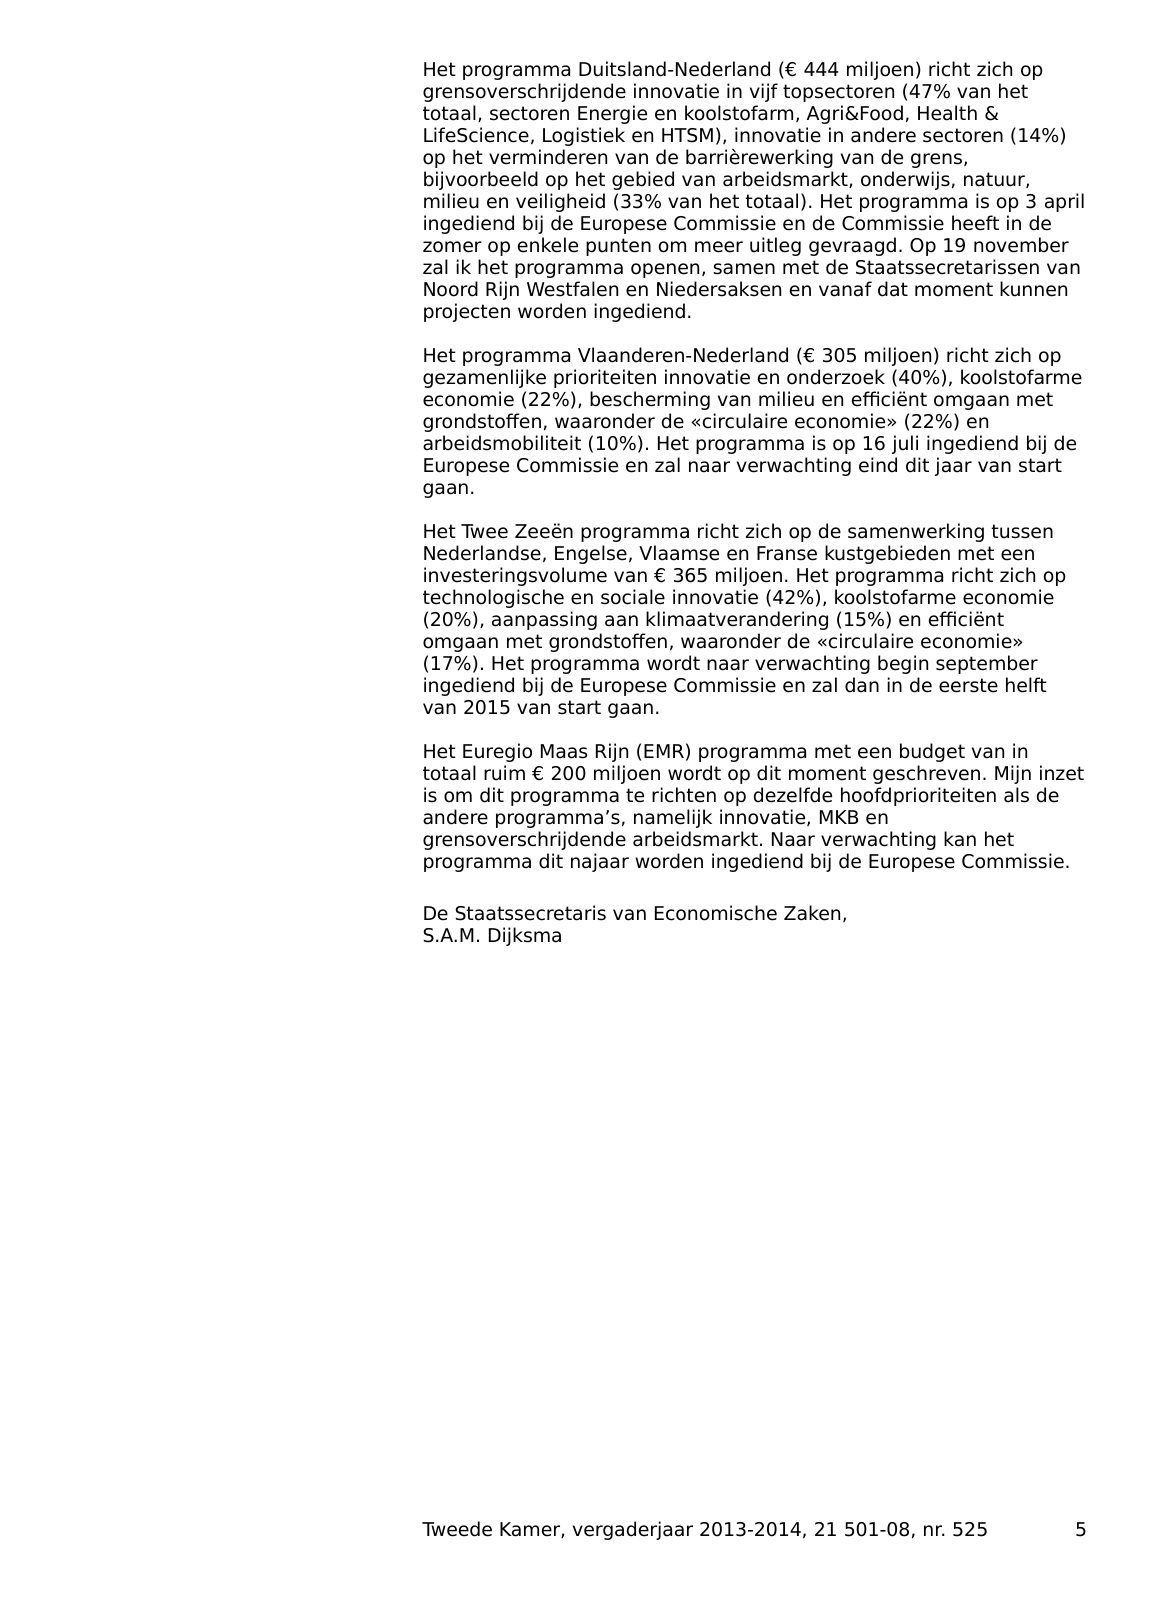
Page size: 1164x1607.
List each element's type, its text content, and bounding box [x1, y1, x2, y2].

text De Staatssecretaris van Economische Zaken, S.A.M. Dijksma [422, 903, 1087, 947]
text Het Twee Zeeën programma richt zich op de samenwerking tussen Nederlandse, Engelse, Vlaamse en Franse kustgebieden met een investeringsvolume van € 365 miljoen. Het programma richt zich op technologische en sociale innovatie (42%), koolstofarme economie (20%), aanpassing aan klimaatverandering (15%) en efficiënt omgaan met grondstoffen, waaronder de «circulaire economie» (17%). Het programma wordt naar verwachting begin september ingediend bij de Europese Commissie en zal dan in de eerste helft van 2015 van start gaan. [422, 521, 1087, 719]
text Het Euregio Maas Rijn (EMR) programma met een budget van in totaal ruim € 200 miljoen wordt op dit moment geschreven. Mijn inzet is om dit programma te richten op dezelfde hoofdprioriteiten als de andere programma’s, namelijk innovatie, MKB en grensoverschrijdende arbeidsmarkt. Naar verwachting kan het programma dit najaar worden ingediend bij de Europese Commissie. [422, 741, 1087, 873]
text Het programma Vlaanderen-Nederland (€ 305 miljoen) richt zich op gezamenlijke prioriteiten innovatie en onderzoek (40%), koolstofarme economie (22%), bescherming van milieu en efficiënt omgaan met grondstoffen, waaronder de «circulaire economie» (22%) en arbeidsmobiliteit (10%). Het programma is op 16 juli ingediend bij de Europese Commissie en zal naar verwachting eind dit jaar van start gaan. [422, 345, 1087, 499]
text Het programma Duitsland-Nederland (€ 444 miljoen) richt zich op grensoverschrijdende innovatie in vijf topsectoren (47% van het totaal, sectoren Energie en koolstofarm, Agri&Food, Health & LifeScience, Logistiek en HTSM), innovatie in andere sectoren (14%) op het verminderen van de barrièrewerking van de grens, bijvoorbeeld op het gebied van arbeidsmarkt, onderwijs, natuur, milieu en veiligheid (33% van het totaal). Het programma is op 3 april ingediend bij de Europese Commissie en de Commissie heeft in de zomer op enkele punten om meer uitleg gevraagd. Op 19 november zal ik het programma openen, samen met de Staatssecretarissen van Noord Rijn Westfalen en Niedersaksen en vanaf dat moment kunnen projecten worden ingediend. [422, 59, 1087, 323]
